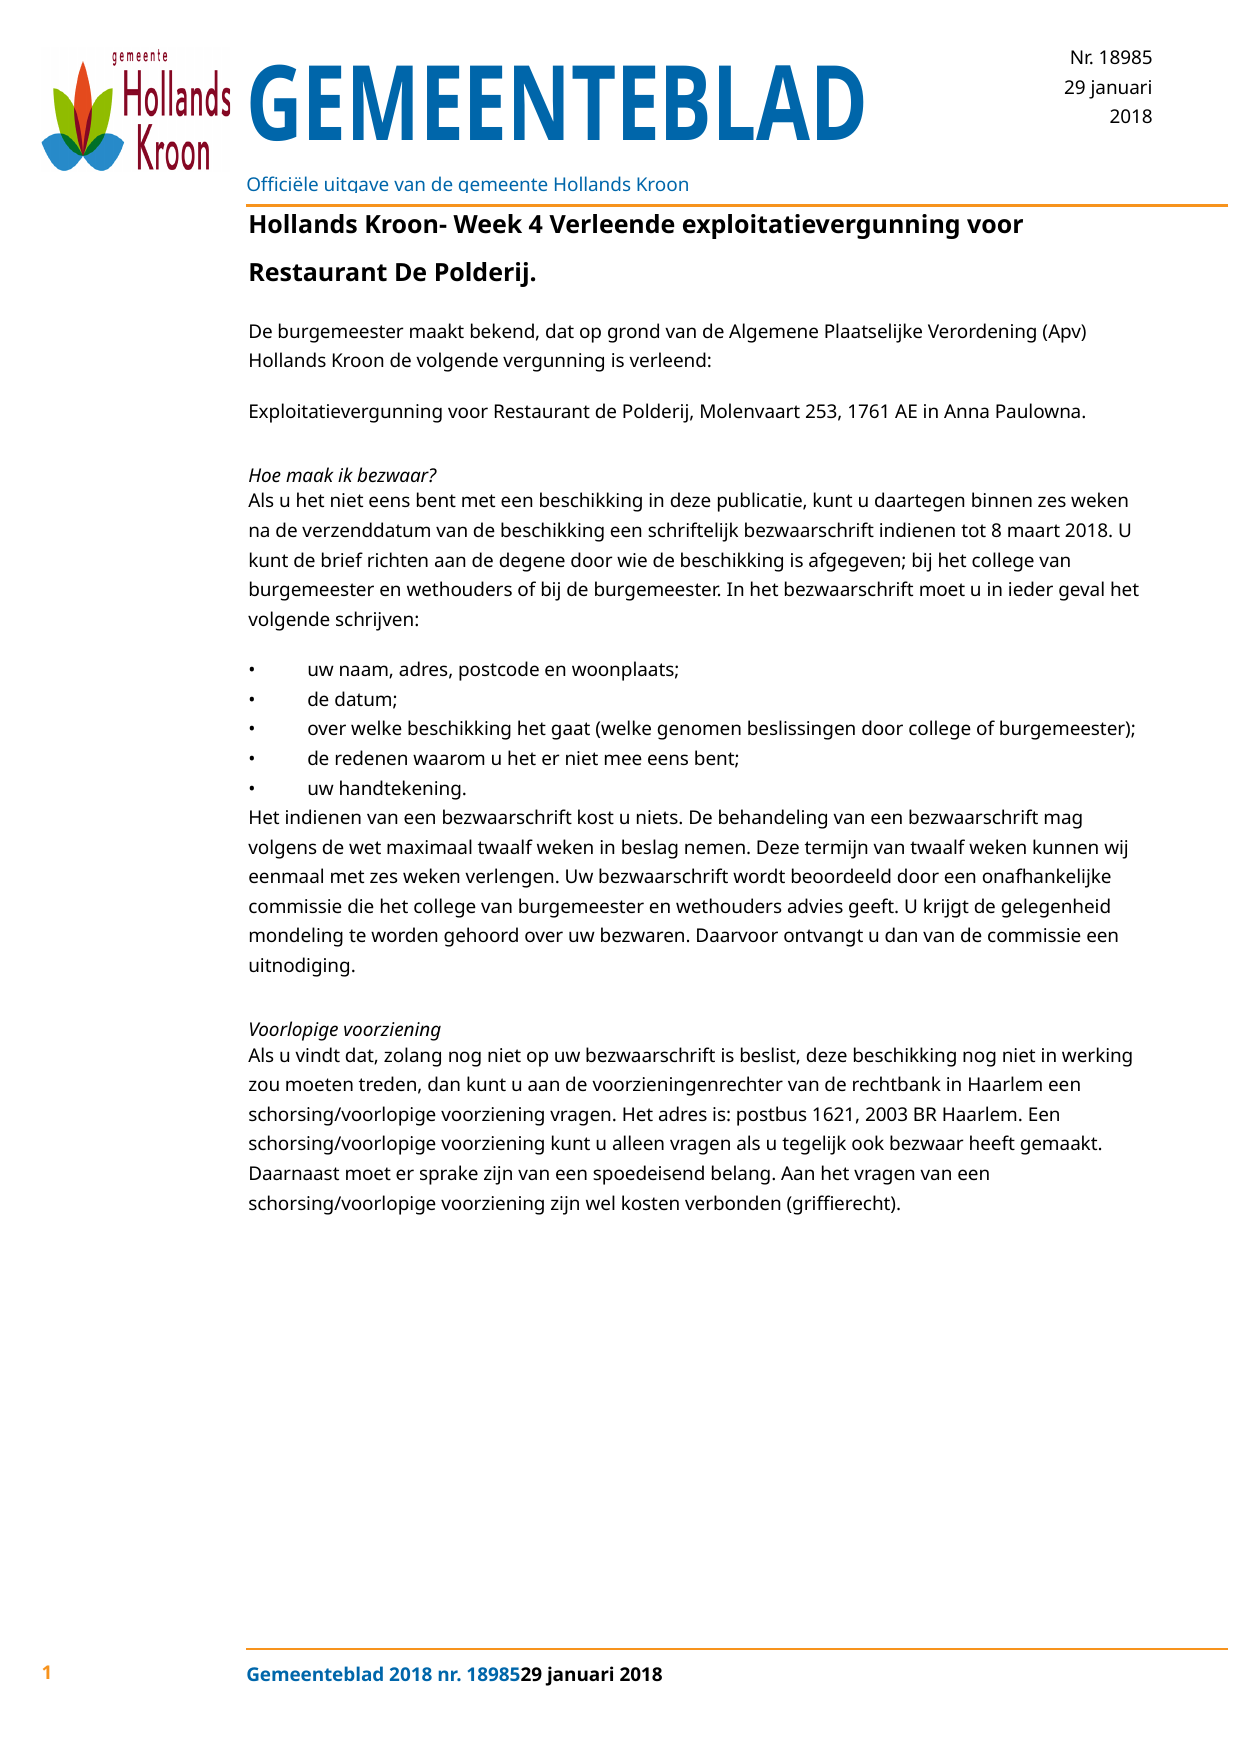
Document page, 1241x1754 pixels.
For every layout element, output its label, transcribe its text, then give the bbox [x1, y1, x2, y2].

picture [41, 47, 231, 172]
text Het indienen van een bezwaarschrift kost u niets. De behandeling van een bezwaarschrift mag volgens de wet maximaal twaalf weken in beslag nemen. Deze termijn van twaalf weken kunnen wij eenmaal met zes weken verlengen. Uw bezwaarschrift wordt beoordeeld door een onafhankelijke commissie die het college van burgemeester en wethouders advies geeft. U krijgt de gelegenheid mondeling te worden gehoord over uw bezwaren. Daarvoor ontvangt u dan van de commissie een uitnodiging. [248, 804, 1152, 978]
text Als u het niet eens bent met een beschikking in deze publicatie, kunt u daartegen binnen zes weken na de verzenddatum van de beschikking een schriftelijk bezwaarschrift indienen tot 8 maart 2018. U kunt de brief richten aan de degene door wie de beschikking is afgegeven; bij het college van burgemeester en wethouders of bij de burgemeester. In het bezwaarschrift moet u in ieder geval het volgende schrijven: [248, 488, 1152, 632]
text Exploitatievergunning voor Restaurant de Polderij, Molenvaart 253, 1761 AE in Anna Paulowna. [248, 398, 1152, 424]
list uw handtekening. [248, 775, 1152, 800]
text Hoe maak ik bezwaar? [248, 462, 1152, 488]
list uw naam, adres, postcode en woonplaats; [248, 656, 1152, 682]
text Als u vindt dat, zolang nog niet op uw bezwaarschrift is beslist, deze beschikking nog niet in werking zou moeten treden, dan kunt u aan de voorzieningenrechter van de rechtbank in Haarlem een schorsing/voorlopige voorziening vragen. Het adres is: postbus 1621, 2003 BR Haarlem. Een schorsing/voorlopige voorziening kunt u alleen vragen als u tegelijk ook bezwaar heeft gemaakt. Daarnaast moet er sprake zijn van een spoedeisend belang. Aan het vragen van een schorsing/voorlopige voorziening zijn wel kosten verbonden (griffierecht). [248, 1042, 1152, 1216]
text De burgemeester maakt bekend, dat op grond van de Algemene Plaatselijke Verordening (Apv) Hollands Kroon de volgende vergunning is verleend: [248, 318, 1152, 373]
list de redenen waarom u het er niet mee eens bent; [248, 745, 1152, 771]
list over welke beschikking het gaat (welke genomen beslissingen door college of burgemeester); [248, 716, 1152, 741]
list de datum; [248, 686, 1152, 712]
text Voorlopige voorziening [248, 1016, 1152, 1042]
text Hollands Kroon- Week 4 Verleende exploitatievergunning voor Restaurant De Polderij. [248, 207, 1152, 288]
